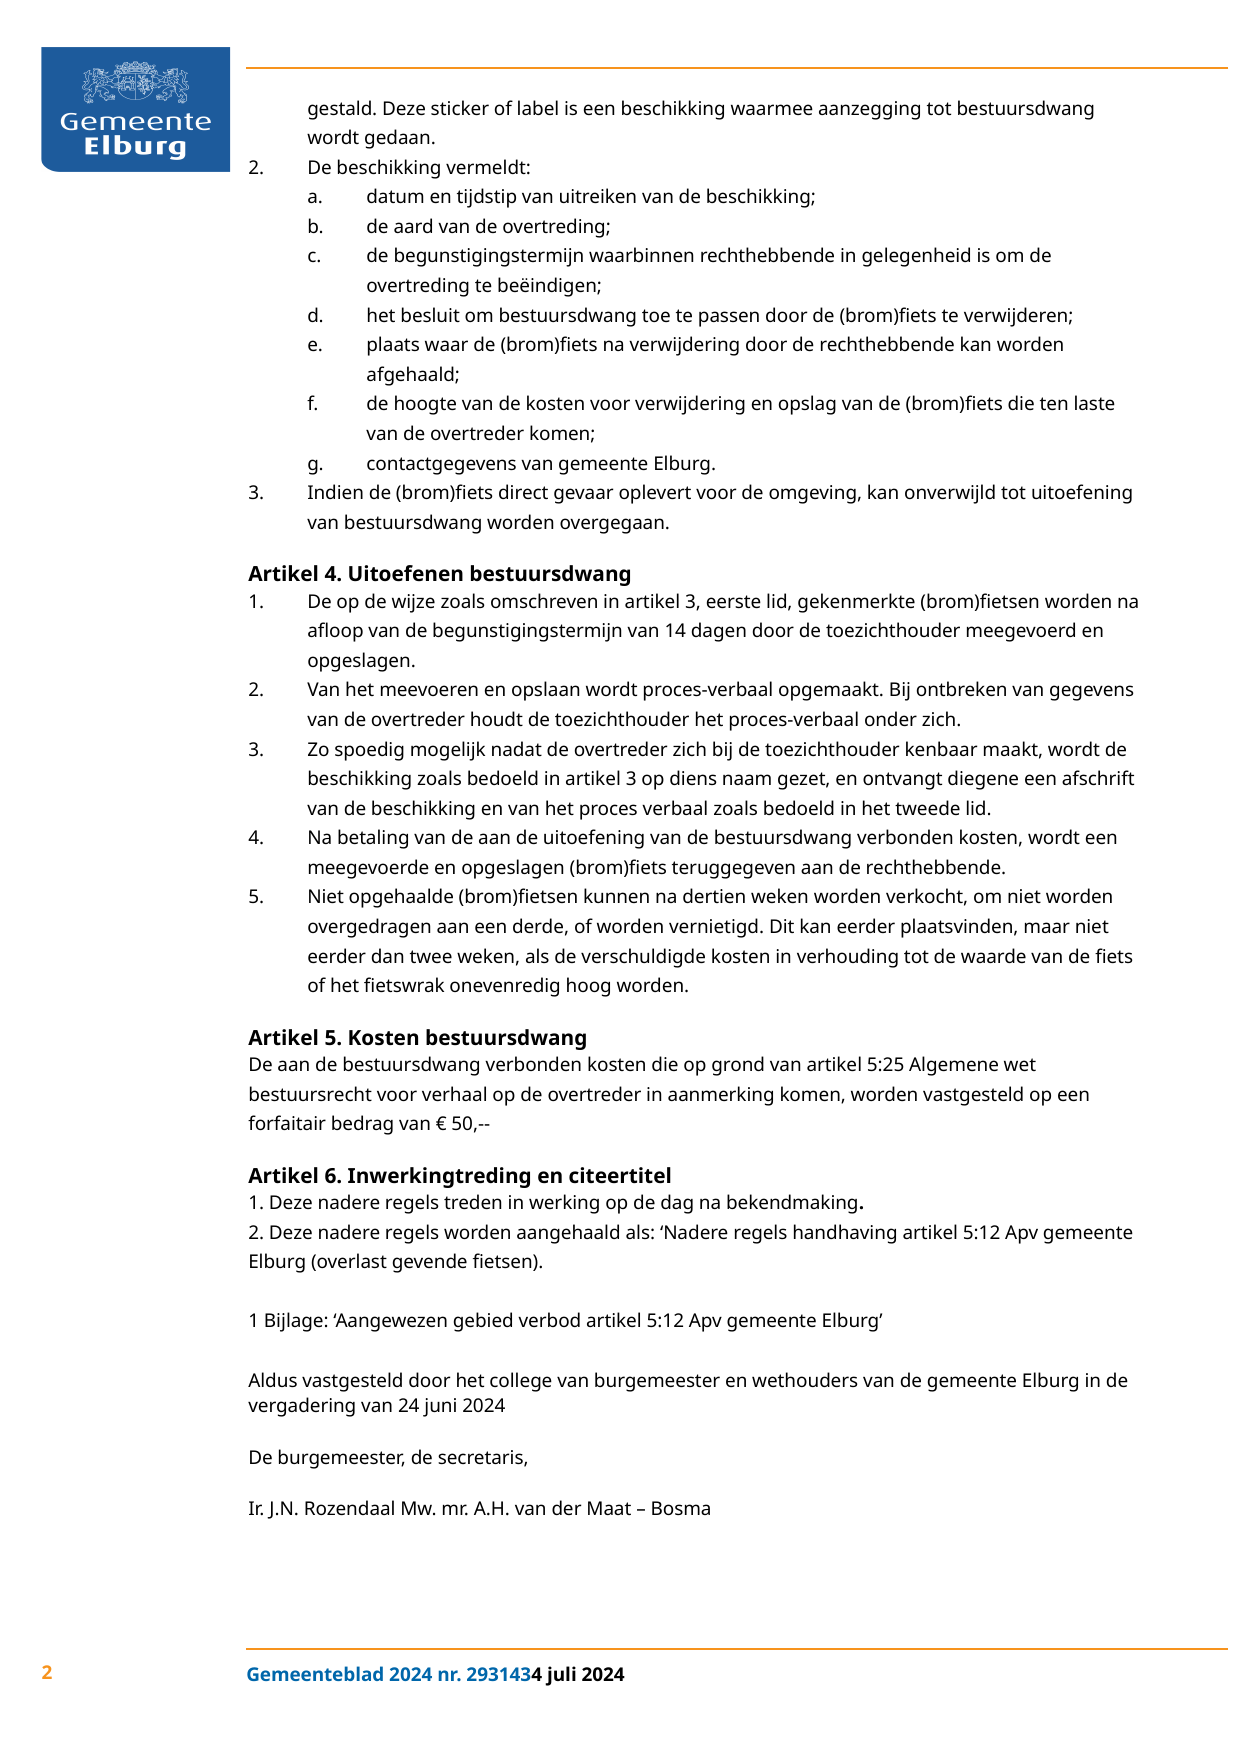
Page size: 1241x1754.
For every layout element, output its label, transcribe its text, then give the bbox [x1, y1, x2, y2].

picture [41, 47, 231, 172]
list de hoogte van de kosten voor verwijdering en opslag van de (brom)fiets die ten laste van de overtreder komen; [307, 391, 1152, 446]
list Zo spoedig mogelijk nadat de overtreder zich bij de toezichthouder kenbaar maakt, wordt de beschikking zoals bedoeld in artikel 3 op diens naam gezet, en ontvangt diegene een afschrift van de beschikking en van het proces verbaal zoals bedoeld in het tweede lid. [248, 736, 1152, 821]
text 1 Bijlage: ‘Aangewezen gebied verbod artikel 5:12 Apv gemeente Elburg’ [248, 1308, 1152, 1333]
list plaats waar de (brom)fiets na verwijdering door de rechthebbende kan worden afgehaald; [307, 331, 1152, 387]
list Na betaling van de aan de uitoefening van de bestuursdwang verbonden kosten, wordt een meegevoerde en opgeslagen (brom)fiets teruggegeven aan de rechthebbende. [248, 824, 1152, 880]
list datum en tijdstip van uitreiken van de beschikking; [307, 183, 1152, 209]
list de begunstigingstermijn waarbinnen rechthebbende in gelegenheid is om de overtreding te beëindigen; [307, 243, 1152, 298]
text Aldus vastgesteld door het college van burgemeester en wethouders van de gemeente Elburg in de vergadering van 24 juni 2024 [248, 1367, 1152, 1418]
list Niet opgehaalde (brom)fietsen kunnen na dertien weken worden verkocht, om niet worden overgedragen aan een derde, of worden vernietigd. Dit kan eerder plaatsvinden, maar niet eerder dan twee weken, als de verschuldigde kosten in verhouding tot de waarde van de fiets of het fietswrak onevenredig hoog worden. [248, 884, 1152, 998]
list de aard van de overtreding; [307, 213, 1152, 239]
text Artikel 5. Kosten bestuursdwang [248, 1023, 1152, 1051]
list gestald. Deze sticker of label is een beschikking waarmee aanzegging tot bestuursdwang wordt gedaan. [248, 95, 1152, 150]
list Van het meevoeren en opslaan wordt proces-verbaal opgemaakt. Bij ontbreken van gegevens van de overtreder houdt de toezichthouder het proces-verbaal onder zich. [248, 677, 1152, 732]
text Artikel 6. Inwerkingtreding en citeertitel [248, 1161, 1152, 1189]
text 1. Deze nadere regels treden in werking op de dag na bekendmaking. [248, 1189, 1152, 1215]
text De burgemeester, de secretaris, [248, 1444, 1152, 1470]
list De op de wijze zoals omschreven in artikel 3, eerste lid, gekenmerkte (brom)fietsen worden na afloop van de begunstigingstermijn van 14 dagen door de toezichthouder meegevoerd en opgeslagen. [248, 588, 1152, 673]
list De beschikking vermeldt: [248, 154, 1152, 180]
list Indien de (brom)fiets direct gevaar oplevert voor de omgeving, kan onverwijld tot uitoefening van bestuursdwang worden overgegaan. [248, 479, 1152, 535]
list het besluit om bestuursdwang toe te passen door de (brom)fiets te verwijderen; [307, 302, 1152, 328]
list contactgegevens van gemeente Elburg. [307, 450, 1152, 476]
text De aan de bestuursdwang verbonden kosten die op grond van artikel 5:25 Algemene wet bestuursrecht voor verhaal op de overtreder in aanmerking komen, worden vastgesteld op een forfaitair bedrag van € 50,-- [248, 1051, 1152, 1136]
text Artikel 4. Uitoefenen bestuursdwang [248, 559, 1152, 588]
text Ir. J.N. Rozendaal Mw. mr. A.H. van der Maat – Bosma [248, 1495, 1152, 1521]
text 2. Deze nadere regels worden aangehaald als: ‘Nadere regels handhaving artikel 5:12 Apv gemeente Elburg (overlast gevende fietsen). [248, 1219, 1152, 1274]
